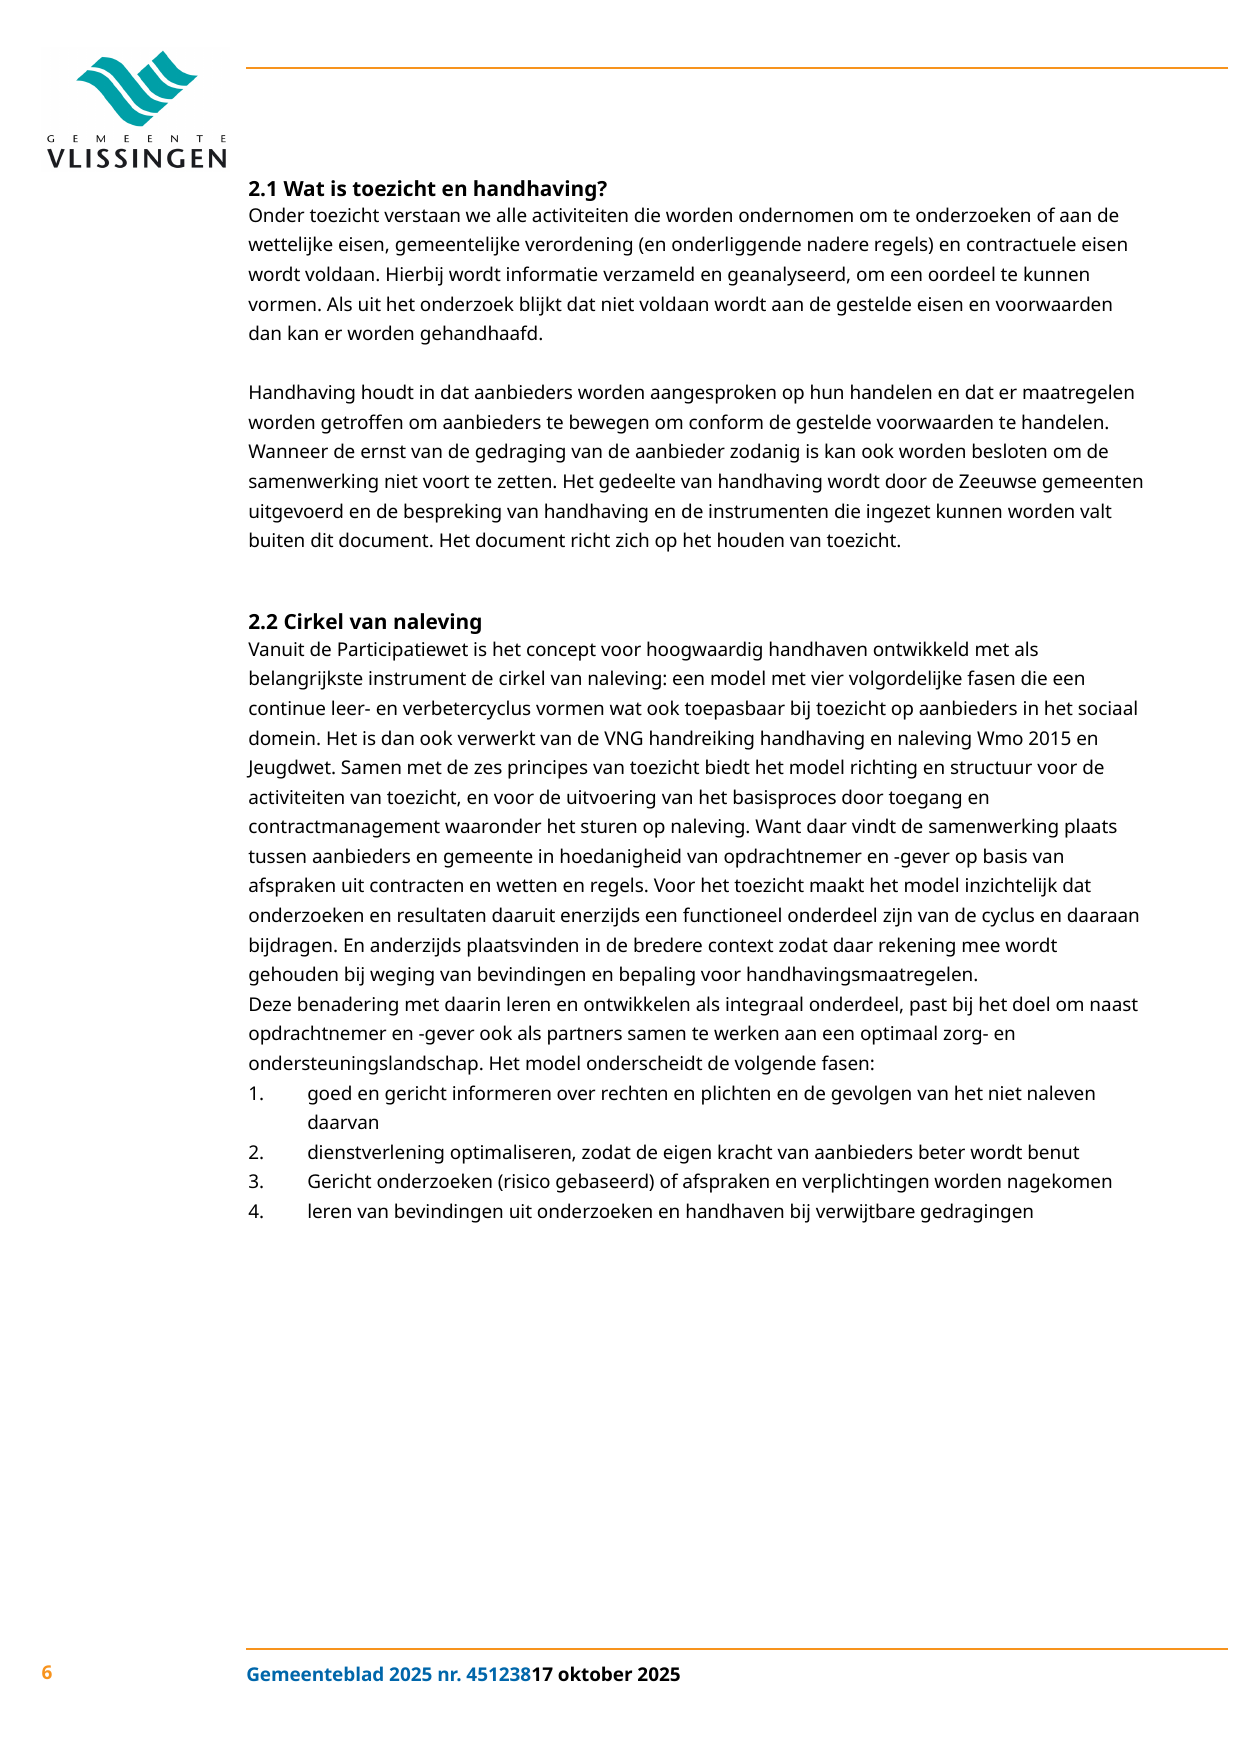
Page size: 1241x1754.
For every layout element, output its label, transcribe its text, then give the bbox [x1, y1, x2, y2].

list goed en gericht informeren over rechten en plichten en de gevolgen van het niet naleven daarvan [248, 1080, 1152, 1135]
list Gericht onderzoeken (risico gebaseerd) of afspraken en verplichtingen worden nagekomen [248, 1168, 1152, 1194]
list leren van bevindingen uit onderzoeken en handhaven bij verwijtbare gedragingen [248, 1198, 1152, 1224]
text Onder toezicht verstaan we alle activiteiten die worden ondernomen om te onderzoeken of aan de wettelijke eisen, gemeentelijke verordening (en onderliggende nadere regels) en contractuele eisen wordt voldaan. Hierbij wordt informatie verzameld en geanalyseerd, om een oordeel te kunnen vormen. Als uit het onderzoek blijkt dat niet voldaan wordt aan de gestelde eisen en voorwaarden dan kan er worden gehandhaafd. [248, 202, 1152, 346]
picture [41, 47, 231, 172]
text Handhaving houdt in dat aanbieders worden aangesproken op hun handelen en dat er maatregelen worden getroffen om aanbieders te bewegen om conform de gestelde voorwaarden te handelen. Wanneer de ernst van de gedraging van de aanbieder zodanig is kan ook worden besloten om de samenwerking niet voort te zetten. Het gedeelte van handhaving wordt door de Zeeuwse gemeenten uitgevoerd en de bespreking van handhaving en de instrumenten die ingezet kunnen worden valt buiten dit document. Het document richt zich op het houden van toezicht. [248, 379, 1152, 553]
text 2.1 Wat is toezicht en handhaving? [248, 174, 1152, 202]
list dienstverlening optimaliseren, zodat de eigen kracht van aanbieders beter wordt benut [248, 1139, 1152, 1164]
text Vanuit de Participatiewet is het concept voor hoogwaardig handhaven ontwikkeld met als belangrijkste instrument de cirkel van naleving: een model met vier volgordelijke fasen die een continue leer- en verbetercyclus vormen wat ook toepasbaar bij toezicht op aanbieders in het sociaal domein. Het is dan ook verwerkt van de VNG handreiking handhaving en naleving Wmo 2015 en Jeugdwet. Samen met de zes principes van toezicht biedt het model richting en structuur voor de activiteiten van toezicht, en voor de uitvoering van het basisproces door toegang en contractmanagement waaronder het sturen op naleving. Want daar vindt de samenwerking plaats tussen aanbieders en gemeente in hoedanigheid van opdrachtnemer en -gever op basis van afspraken uit contracten en wetten en regels. Voor het toezicht maakt het model inzichtelijk dat onderzoeken en resultaten daaruit enerzijds een functioneel onderdeel zijn van de cyclus en daaraan bijdragen. En anderzijds plaatsvinden in de bredere context zodat daar rekening mee wordt gehouden bij weging van bevindingen en bepaling voor handhavingsmaatregelen. [248, 636, 1152, 987]
text 2.2 Cirkel van naleving [248, 607, 1152, 636]
text Deze benadering met daarin leren en ontwikkelen als integraal onderdeel, past bij het doel om naast opdrachtnemer en -gever ook als partners samen te werken aan een optimaal zorg- en ondersteuningslandschap. Het model onderscheidt de volgende fasen: [248, 991, 1152, 1076]
